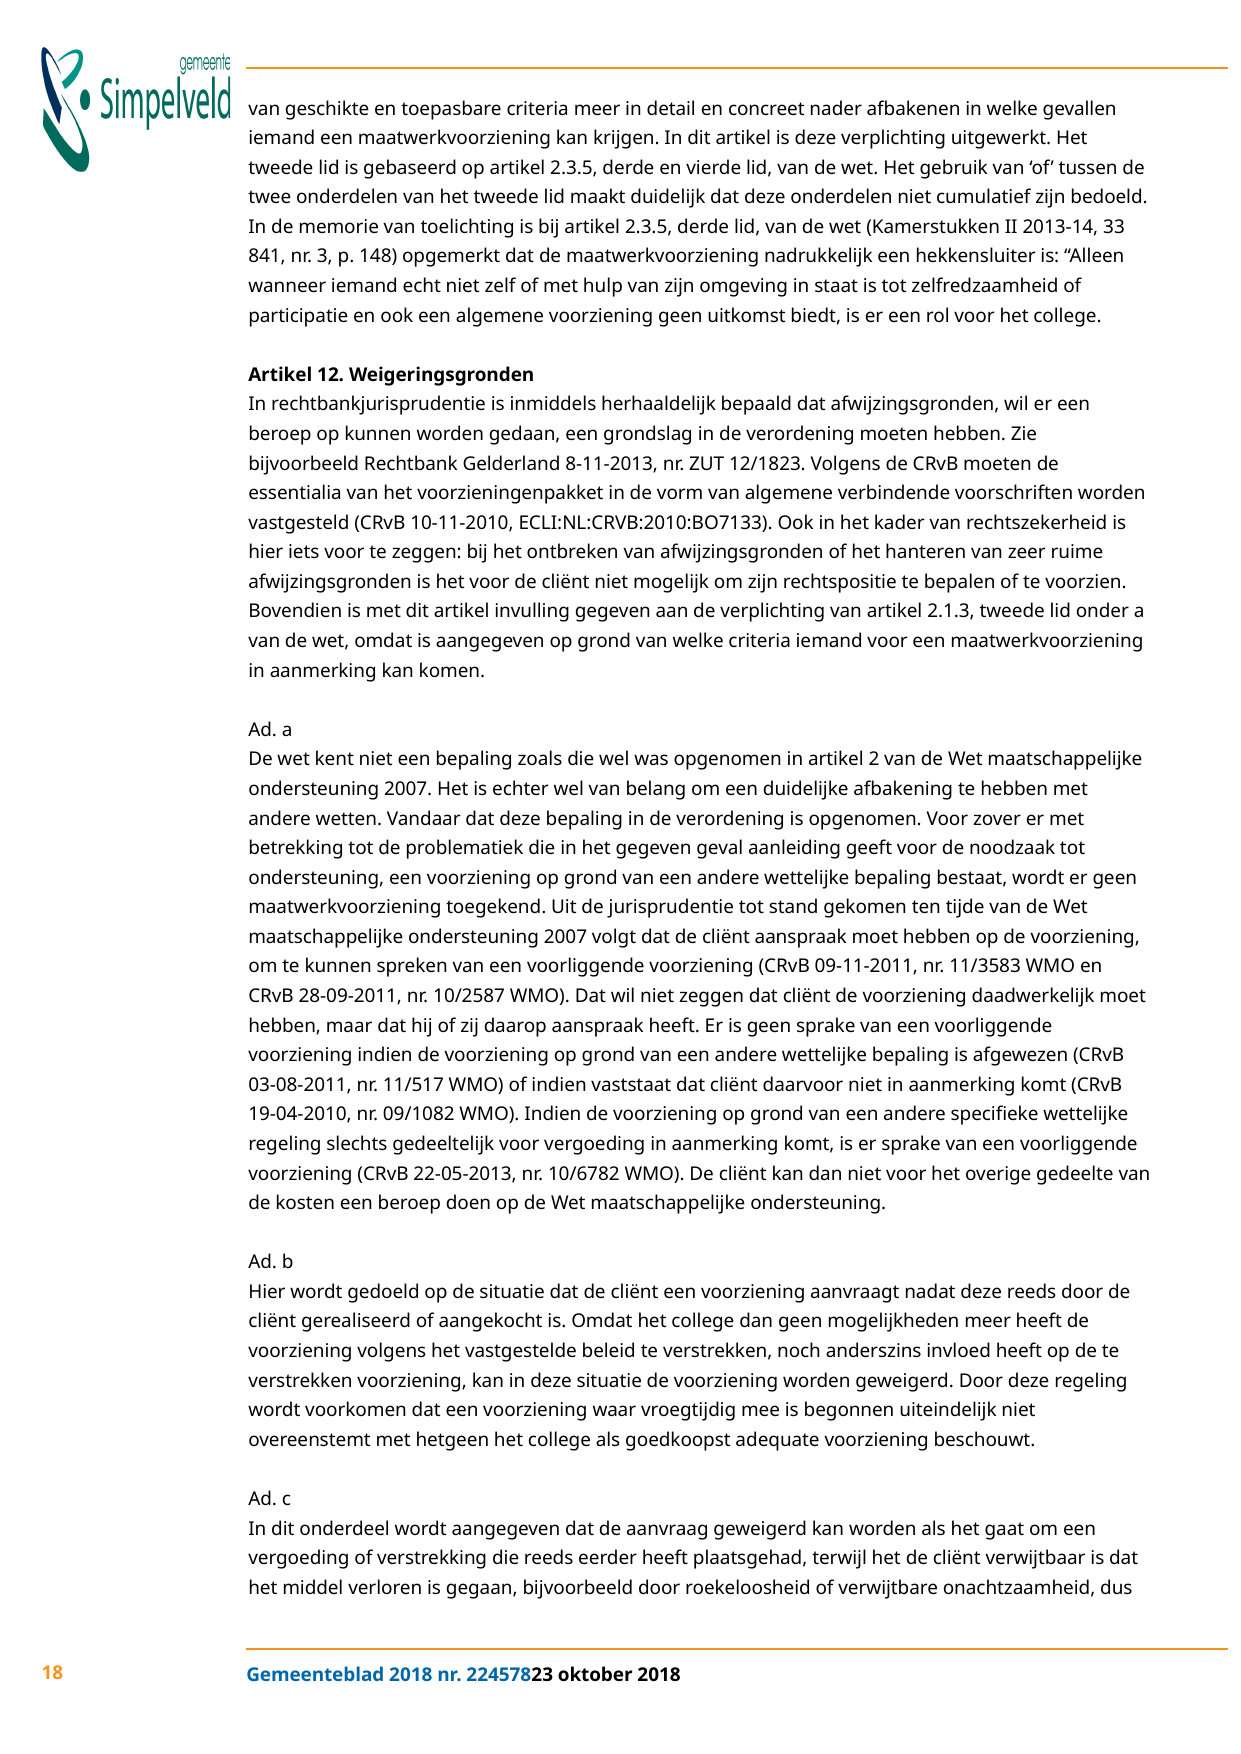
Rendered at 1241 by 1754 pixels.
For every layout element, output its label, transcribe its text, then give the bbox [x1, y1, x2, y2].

text Ad. a [248, 716, 1152, 742]
text van geschikte en toepasbare criteria meer in detail en concreet nader afbakenen in welke gevallen iemand een maatwerkvoorziening kan krijgen. In dit artikel is deze verplichting uitgewerkt. Het tweede lid is gebaseerd op artikel 2.3.5, derde en vierde lid, van de wet. Het gebruik van ‘of’ tussen de twee onderdelen van het tweede lid maakt duidelijk dat deze onderdelen niet cumulatief zijn bedoeld. In de memorie van toelichting is bij artikel 2.3.5, derde lid, van de wet (Kamerstukken II 2013-14, 33 841, nr. 3, p. 148) opgemerkt dat de maatwerkvoorziening nadrukkelijk een hekkensluiter is: “Alleen wanneer iemand echt niet zelf of met hulp van zijn omgeving in staat is tot zelfredzaamheid of participatie en ook een algemene voorziening geen uitkomst biedt, is er een rol voor het college. [248, 95, 1152, 328]
text Hier wordt gedoeld op de situatie dat de cliënt een voorziening aanvraagt nadat deze reeds door de cliënt gerealiseerd of aangekocht is. Omdat het college dan geen mogelijkheden meer heeft de voorziening volgens het vastgestelde beleid te verstrekken, noch anderszins invloed heeft op de te verstrekken voorziening, kan in deze situatie de voorziening worden geweigerd. Door deze regeling wordt voorkomen dat een voorziening waar vroegtijdig mee is begonnen uiteindelijk niet overeenstemt met hetgeen het college als goedkoopst adequate voorziening beschouwt. [248, 1278, 1152, 1452]
picture [41, 47, 231, 172]
text In dit onderdeel wordt aangegeven dat de aanvraag geweigerd kan worden als het gaat om een vergoeding of verstrekking die reeds eerder heeft plaatsgehad, terwijl het de cliënt verwijtbaar is dat het middel verloren is gegaan, bijvoorbeeld door roekeloosheid of verwijtbare onachtzaamheid, dus [248, 1515, 1152, 1600]
text De wet kent niet een bepaling zoals die wel was opgenomen in artikel 2 van de Wet maatschappelijke ondersteuning 2007. Het is echter wel van belang om een duidelijke afbakening te hebben met andere wetten. Vandaar dat deze bepaling in de verordening is opgenomen. Voor zover er met betrekking tot de problematiek die in het gegeven geval aanleiding geeft voor de noodzaak tot ondersteuning, een voorziening op grond van een andere wettelijke bepaling bestaat, wordt er geen maatwerkvoorziening toegekend. Uit de jurisprudentie tot stand gekomen ten tijde van de Wet maatschappelijke ondersteuning 2007 volgt dat de cliënt aanspraak moet hebben op de voorziening, om te kunnen spreken van een voorliggende voorziening (CRvB 09-11-2011, nr. 11/3583 WMO en CRvB 28-09-2011, nr. 10/2587 WMO). Dat wil niet zeggen dat cliënt de voorziening daadwerkelijk moet hebben, maar dat hij of zij daarop aanspraak heeft. Er is geen sprake van een voorliggende voorziening indien de voorziening op grond van een andere wettelijke bepaling is afgewezen (CRvB 03-08-2011, nr. 11/517 WMO) of indien vaststaat dat cliënt daarvoor niet in aanmerking komt (CRvB 19-04-2010, nr. 09/1082 WMO). Indien de voorziening op grond van een andere specifieke wettelijke regeling slechts gedeeltelijk voor vergoeding in aanmerking komt, is er sprake van een voorliggende voorziening (CRvB 22-05-2013, nr. 10/6782 WMO). De cliënt kan dan niet voor het overige gedeelte van de kosten een beroep doen op de Wet maatschappelijke ondersteuning. [248, 746, 1152, 1215]
text Ad. c [248, 1485, 1152, 1511]
text Artikel 12. Weigeringsgronden [248, 361, 1152, 387]
text Ad. b [248, 1248, 1152, 1274]
text In rechtbankjurisprudentie is inmiddels herhaaldelijk bepaald dat afwijzingsgronden, wil er een beroep op kunnen worden gedaan, een grondslag in de verordening moeten hebben. Zie bijvoorbeeld Rechtbank Gelderland 8-11-2013, nr. ZUT 12/1823. Volgens de CRvB moeten de essentialia van het voorzieningenpakket in de vorm van algemene verbindende voorschriften worden vastgesteld (CRvB 10-11-2010, ECLI:NL:CRVB:2010:BO7133). Ook in het kader van rechtszekerheid is hier iets voor te zeggen: bij het ontbreken van afwijzingsgronden of het hanteren van zeer ruime afwijzingsgronden is het voor de cliënt niet mogelijk om zijn rechtspositie te bepalen of te voorzien. Bovendien is met dit artikel invulling gegeven aan de verplichting van artikel 2.1.3, tweede lid onder a van de wet, omdat is aangegeven op grond van welke criteria iemand voor een maatwerkvoorziening in aanmerking kan komen. [248, 391, 1152, 683]
